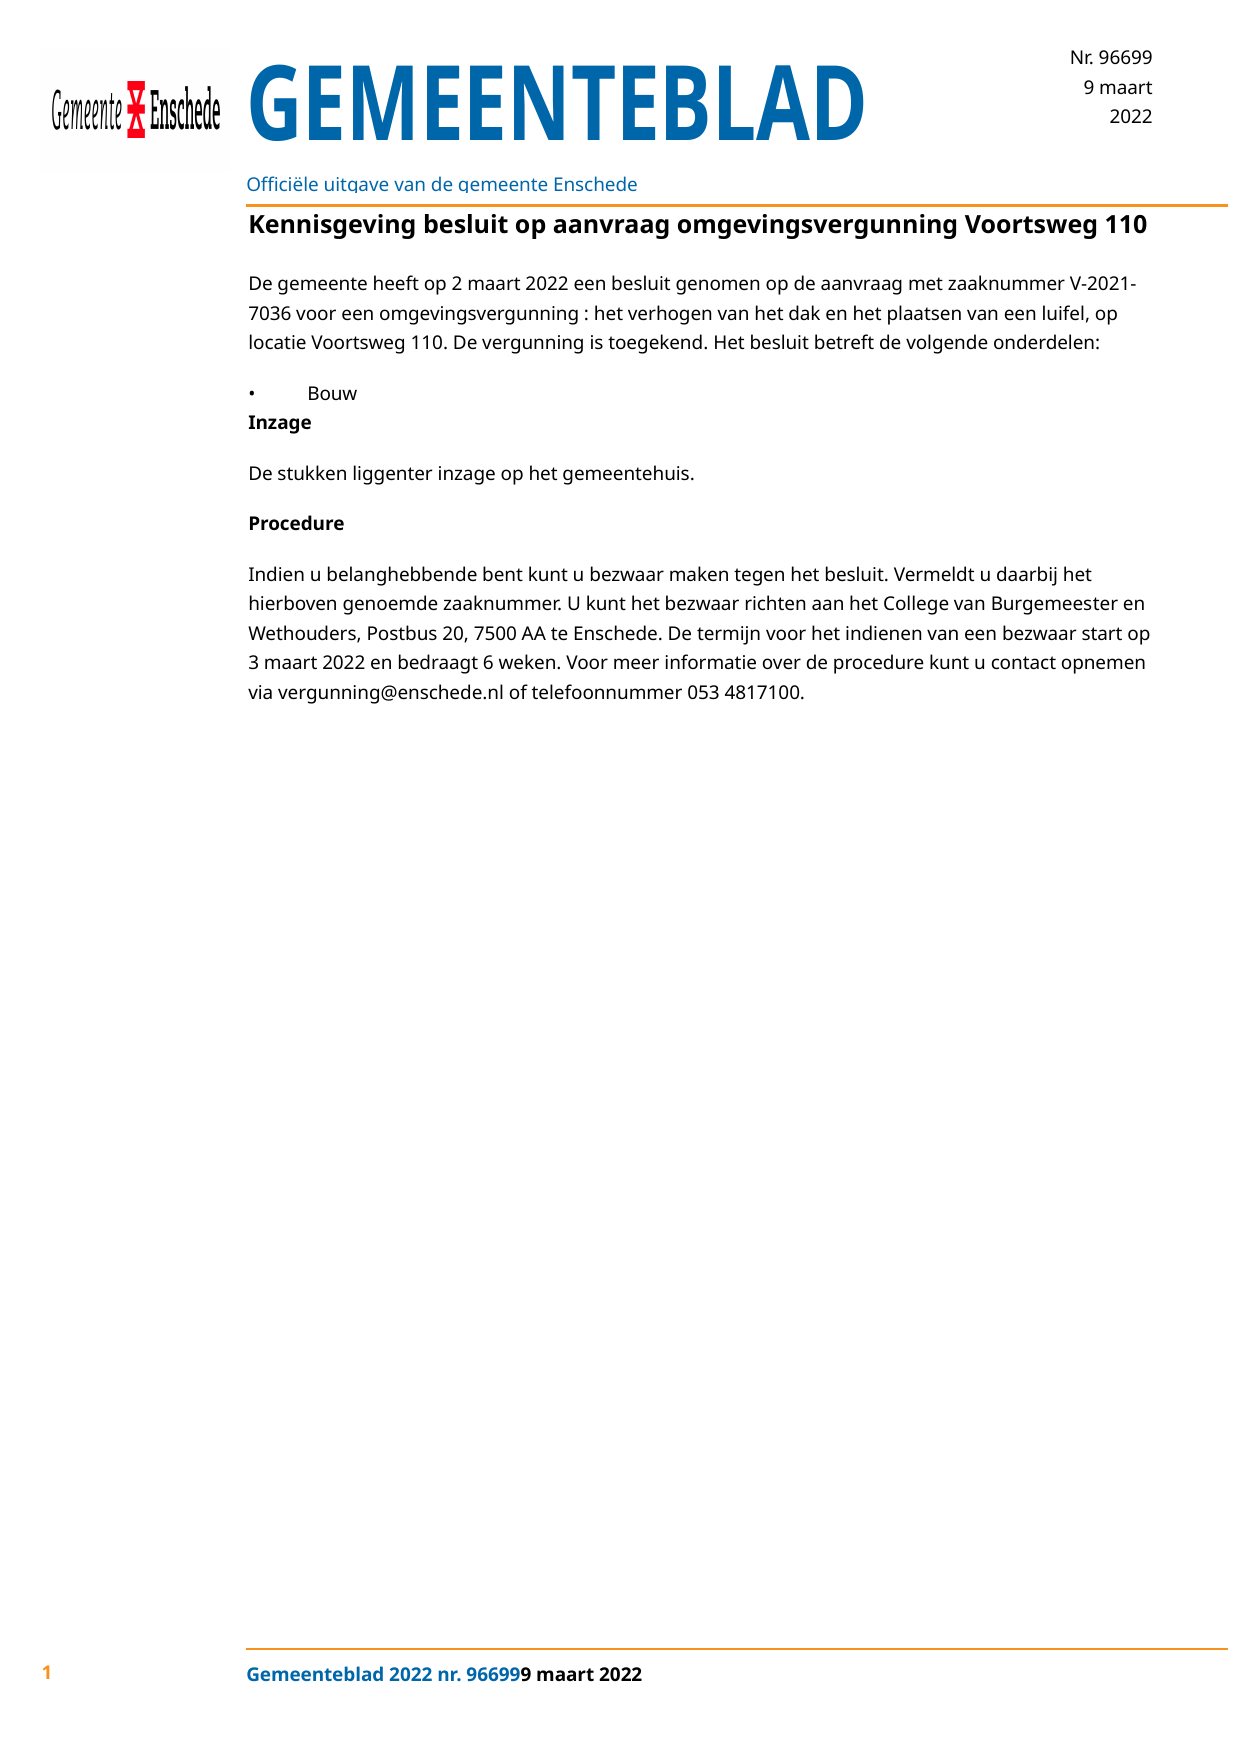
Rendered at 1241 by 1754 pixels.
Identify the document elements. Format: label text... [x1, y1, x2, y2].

picture [41, 47, 231, 172]
list Bouw [248, 380, 1152, 406]
text De gemeente heeft op 2 maart 2022 een besluit genomen op de aanvraag met zaaknummer V-2021-7036 voor een omgevingsvergunning : het verhogen van het dak en het plaatsen van een luifel, op locatie Voortsweg 110. De vergunning is toegekend. Het besluit betreft de volgende onderdelen: [248, 270, 1152, 355]
text Procedure [248, 510, 1152, 536]
text Kennisgeving besluit op aanvraag omgevingsvergunning Voortsweg 110 [248, 207, 1152, 241]
text Inzage [248, 409, 1152, 435]
text De stukken liggenter inzage op het gemeentehuis. [248, 460, 1152, 486]
text Indien u belanghebbende bent kunt u bezwaar maken tegen het besluit. Vermeldt u daarbij het hierboven genoemde zaaknummer. U kunt het bezwaar richten aan het College van Burgemees­ter en Wethouders, Postbus 20, 7500 AA te Enschede. De termijn voor het indienen van een bezwaar start op 3 maart 2022 en bedraagt 6 weken. Voor meer informatie over de procedure kunt u contact opnemen via vergunning@enschede.nl of telefoonnummer 053 4817100. [248, 561, 1152, 705]
